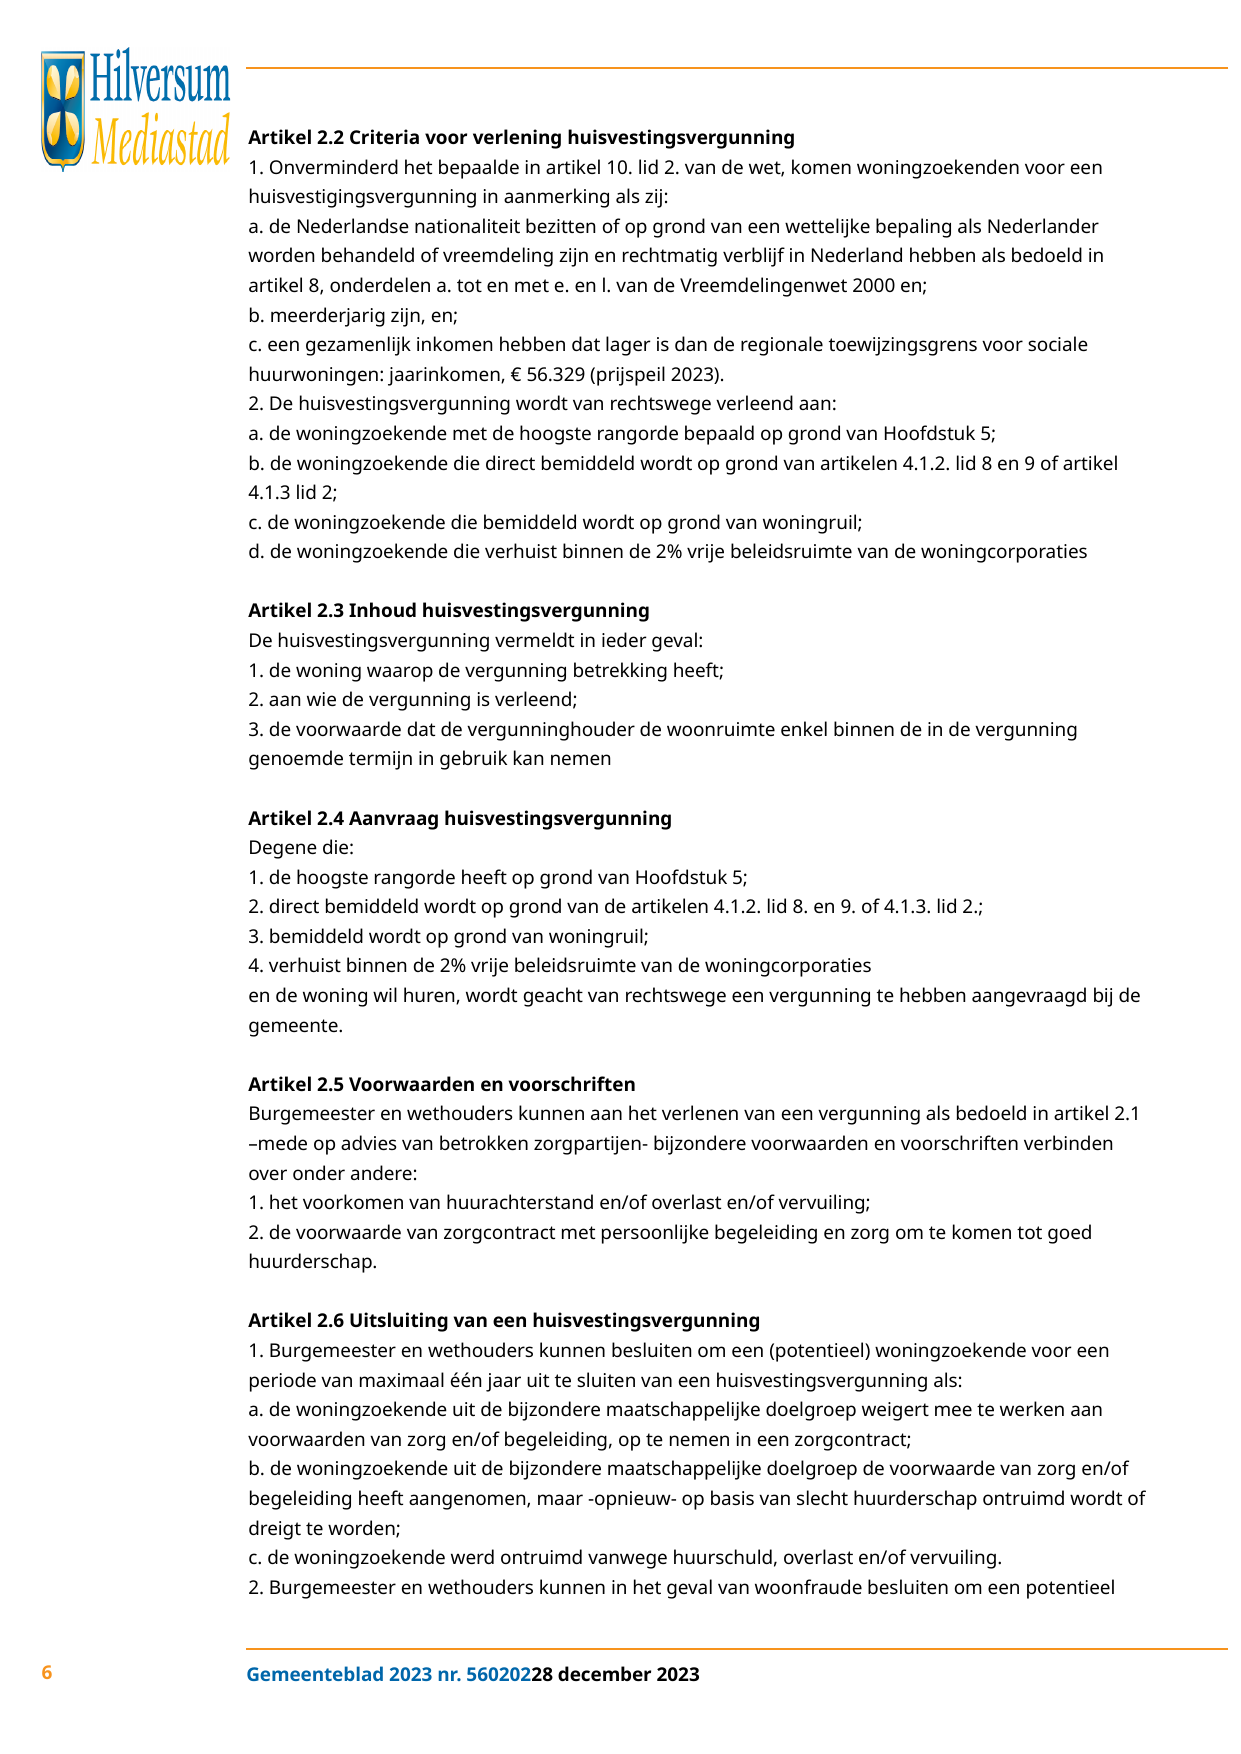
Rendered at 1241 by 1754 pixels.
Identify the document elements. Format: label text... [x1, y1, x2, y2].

text a. de Nederlandse nationaliteit bezitten of op grond van een wettelijke bepaling als Nederlander worden behandeld of vreemdeling zijn en rechtmatig verblijf in Nederland hebben als bedoeld in artikel 8, onderdelen a. tot en met e. en l. van de Vreemdelingenwet 2000 en; [248, 213, 1152, 298]
text Artikel 2.5 Voorwaarden en voorschriften [248, 1071, 1152, 1097]
text b. meerderjarig zijn, en; [248, 302, 1152, 328]
text a. de woningzoekende met de hoogste rangorde bepaald op grond van Hoofdstuk 5; [248, 420, 1152, 446]
text Artikel 2.4 Aanvraag huisvestingsvergunning [248, 805, 1152, 831]
text 3. bemiddeld wordt op grond van woningruil; [248, 923, 1152, 949]
text b. de woningzoekende uit de bijzondere maatschappelijke doelgroep de voorwaarde van zorg en/of begeleiding heeft aangenomen, maar -opnieuw- op basis van slecht huurderschap ontruimd wordt of dreigt te worden; [248, 1456, 1152, 1541]
text c. een gezamenlijk inkomen hebben dat lager is dan de regionale toewijzingsgrens voor sociale huurwoningen: jaarinkomen, € 56.329 (prijspeil 2023). [248, 331, 1152, 387]
text a. de woningzoekende uit de bijzondere maatschappelijke doelgroep weigert mee te werken aan voorwaarden van zorg en/of begeleiding, op te nemen in een zorgcontract; [248, 1396, 1152, 1452]
text –mede op advies van betrokken zorgpartijen- bijzondere voorwaarden en voorschriften verbinden over onder andere: [248, 1130, 1152, 1186]
text 2. de voorwaarde van zorgcontract met persoonlijke begeleiding en zorg om te komen tot goed huurderschap. [248, 1219, 1152, 1274]
text 1. de hoogste rangorde heeft op grond van Hoofdstuk 5; [248, 864, 1152, 890]
text Artikel 2.6 Uitsluiting van een huisvestingsvergunning [248, 1308, 1152, 1333]
text en de woning wil huren, wordt geacht van rechtswege een vergunning te hebben aangevraagd bij de gemeente. [248, 982, 1152, 1038]
text b. de woningzoekende die direct bemiddeld wordt op grond van artikelen 4.1.2. lid 8 en 9 of artikel 4.1.3 lid 2; [248, 450, 1152, 505]
text Burgemeester en wethouders kunnen aan het verlenen van een vergunning als bedoeld in artikel 2.1 [248, 1101, 1152, 1126]
picture [41, 47, 231, 172]
text 3. de voorwaarde dat de vergunninghouder de woonruimte enkel binnen de in de vergunning genoemde termijn in gebruik kan nemen [248, 716, 1152, 771]
text 2. aan wie de vergunning is verleend; [248, 686, 1152, 712]
text 1. Onverminderd het bepaalde in artikel 10. lid 2. van de wet, komen woningzoekenden voor een huisvestigingsvergunning in aanmerking als zij: [248, 154, 1152, 209]
text 1. de woning waarop de vergunning betrekking heeft; [248, 657, 1152, 683]
text De huisvestingsvergunning vermeldt in ieder geval: [248, 627, 1152, 653]
text 1. het voorkomen van huurachterstand en/of overlast en/of vervuiling; [248, 1189, 1152, 1215]
text 1. Burgemeester en wethouders kunnen besluiten om een (potentieel) woningzoekende voor een periode van maximaal één jaar uit te sluiten van een huisvestingsvergunning als: [248, 1337, 1152, 1393]
text c. de woningzoekende die bemiddeld wordt op grond van woningruil; [248, 509, 1152, 535]
text Artikel 2.3 Inhoud huisvestingsvergunning [248, 598, 1152, 623]
text Degene die: [248, 834, 1152, 860]
text 2. Burgemeester en wethouders kunnen in het geval van woonfraude besluiten om een potentieel [248, 1574, 1152, 1600]
text 4. verhuist binnen de 2% vrije beleidsruimte van de woningcorporaties [248, 953, 1152, 978]
text 2. direct bemiddeld wordt op grond van de artikelen 4.1.2. lid 8. en 9. of 4.1.3. lid 2.; [248, 893, 1152, 919]
text Artikel 2.2 Criteria voor verlening huisvestingsvergunning [248, 124, 1152, 150]
text d. de woningzoekende die verhuist binnen de 2% vrije beleidsruimte van de woningcorporaties [248, 538, 1152, 564]
text 2. De huisvestingsvergunning wordt van rechtswege verleend aan: [248, 391, 1152, 416]
text c. de woningzoekende werd ontruimd vanwege huurschuld, overlast en/of vervuiling. [248, 1544, 1152, 1570]
